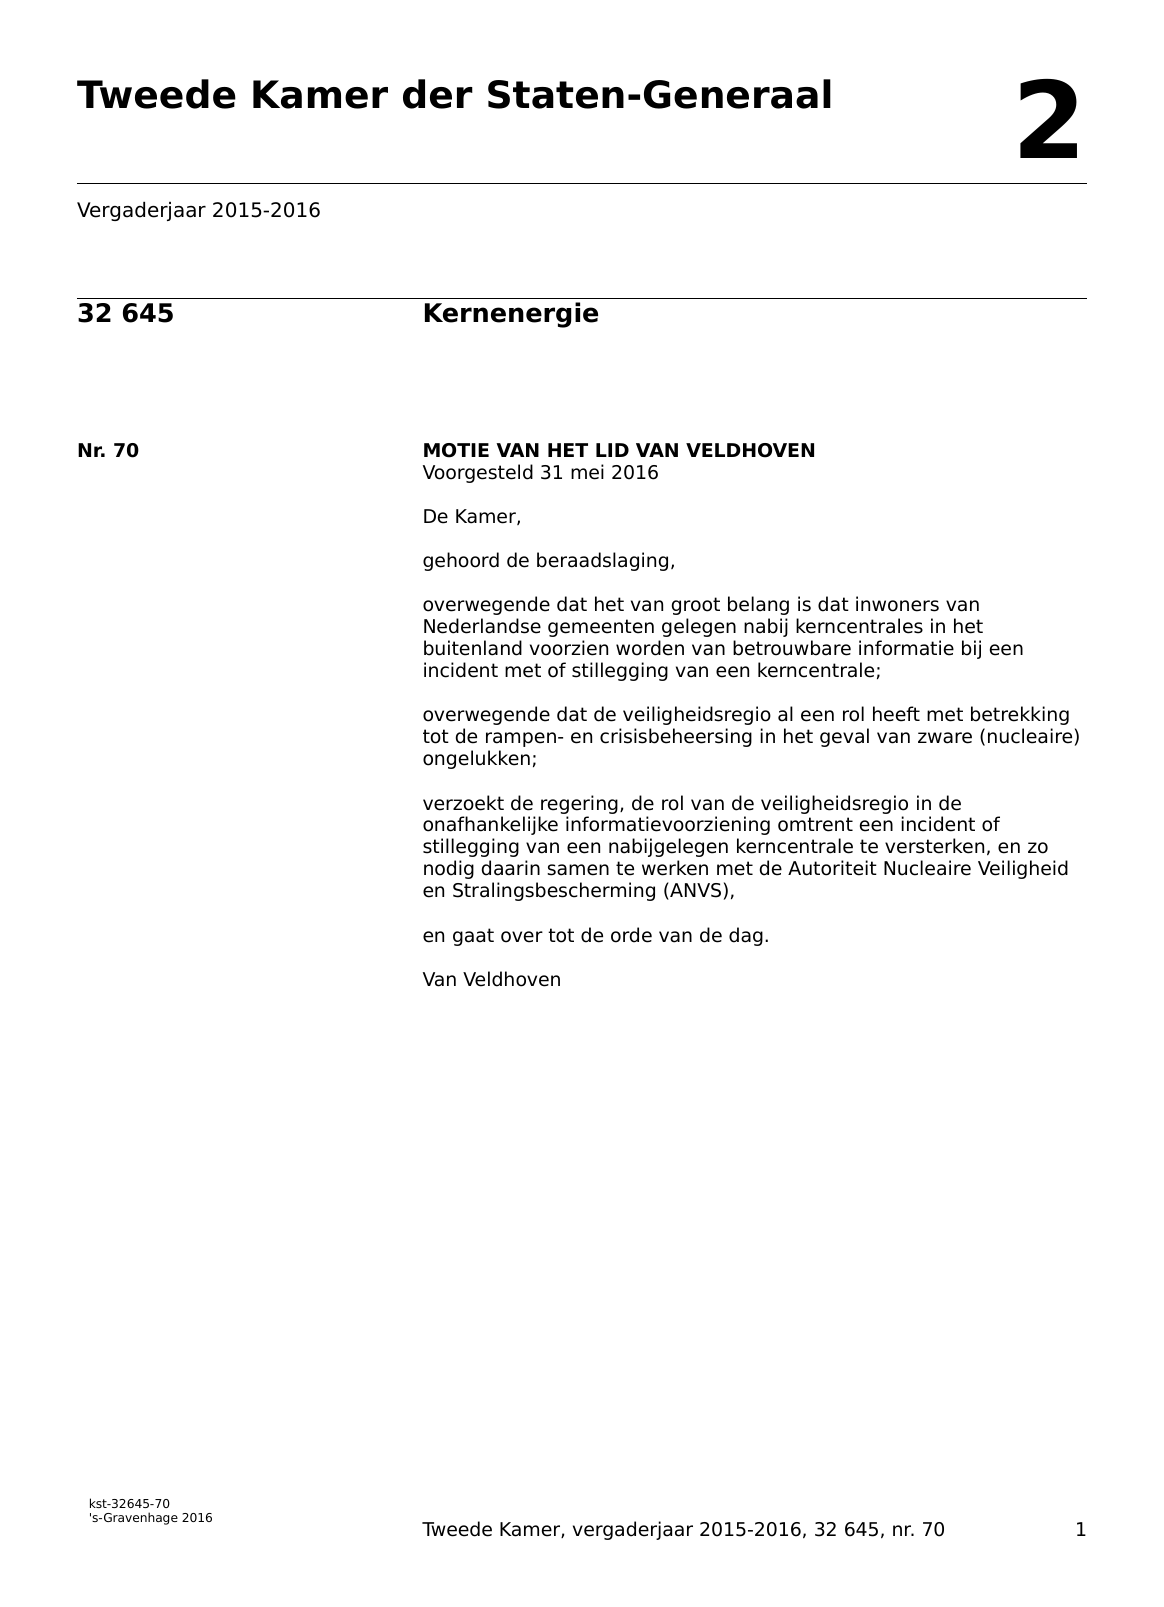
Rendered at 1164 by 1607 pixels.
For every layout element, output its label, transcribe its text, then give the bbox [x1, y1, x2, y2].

text kst-32645-70 [88, 1497, 323, 1511]
table_header 2 [886, 59, 1087, 183]
text De Kamer, [422, 506, 1087, 528]
text Voorgesteld 31 mei 2016 [422, 462, 1087, 484]
text verzoekt de regering, de rol van de veiligheidsregio in de onafhankelijke informatievoorziening omtrent een incident of stillegging van een nabijgelegen kerncentrale te versterken, en zo nodig daarin samen te werken met de Autoriteit Nucleaire Veiligheid en Stralingsbescherming (ANVS), [422, 792, 1087, 902]
text overwegende dat het van groot belang is dat inwoners van Nederlandse gemeenten gelegen nabij kerncentrales in het buitenland voorzien worden van betrouwbare informatie bij een incident met of stillegging van een kerncentrale; [422, 594, 1087, 682]
table_cell Vergaderjaar 2015-2016 [77, 184, 1087, 298]
text Van Veldhoven [422, 969, 1087, 991]
subtitle 32 645 Kernenergie [77, 299, 1087, 329]
text overwegende dat de veiligheidsregio al een rol heeft met betrekking tot de rampen- en crisisbeheersing in het geval van zware (nucleaire) ongelukken; [422, 704, 1087, 770]
table_header Tweede Kamer der Staten-Generaal [77, 59, 886, 183]
text gehoord de beraadslaging, [422, 550, 1087, 572]
text 's-Gravenhage 2016 [88, 1511, 323, 1525]
text en gaat over tot de orde van de dag. [422, 924, 1087, 946]
subtitle Nr. 70 MOTIE VAN HET LID VAN VELDHOVEN [77, 440, 1087, 462]
